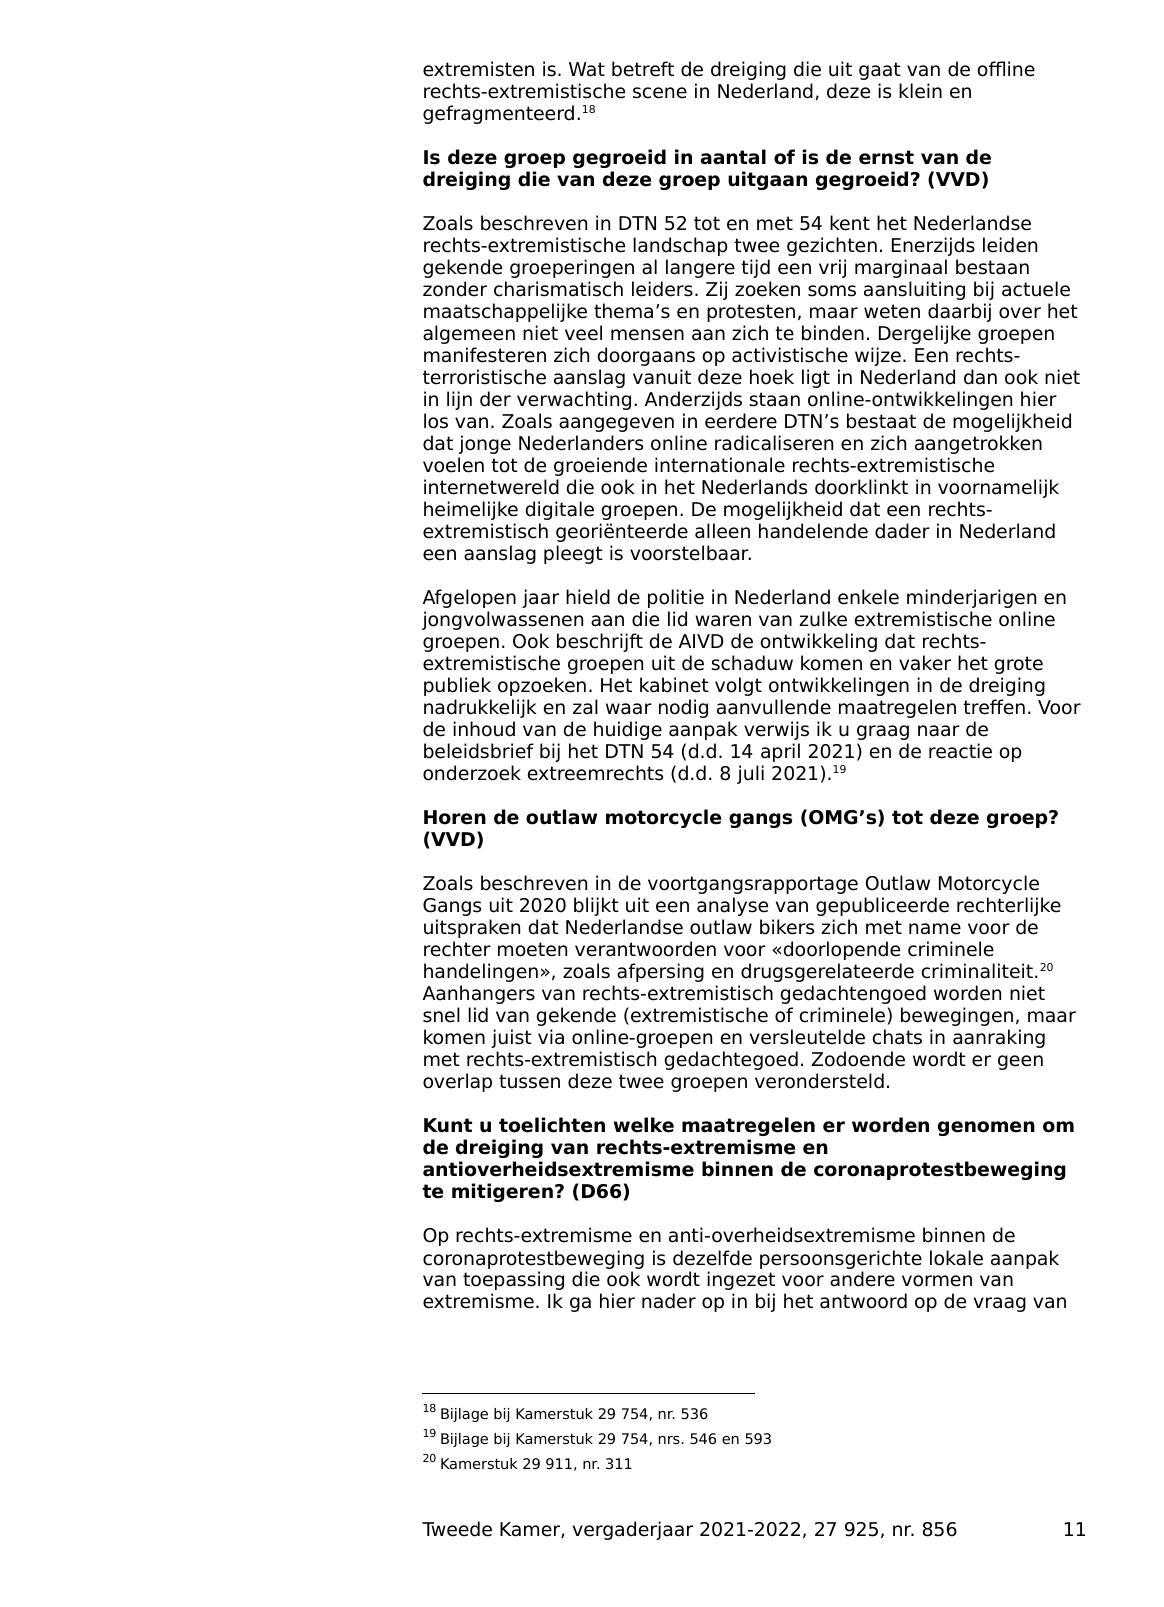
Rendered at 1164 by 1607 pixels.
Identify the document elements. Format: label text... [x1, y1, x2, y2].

text Zoals beschreven in DTN 52 tot en met 54 kent het Nederlandse rechts-extremistische landschap twee gezichten. Enerzijds leiden gekende groeperingen al langere tijd een vrij marginaal bestaan zonder charismatisch leiders. Zij zoeken soms aansluiting bij actuele maatschappelijke thema’s en protesten, maar weten daarbij over het algemeen niet veel mensen aan zich te binden. Dergelijke groepen manifesteren zich doorgaans op activistische wijze. Een rechts-terroristische aanslag vanuit deze hoek ligt in Nederland dan ook niet in lijn der verwachting. Anderzijds staan online-ontwikkelingen hier los van. Zoals aangegeven in eerdere DTN’s bestaat de mogelijkheid dat jonge Nederlanders online radicaliseren en zich aangetrokken voelen tot de groeiende internationale rechts-extremistische internetwereld die ook in het Nederlands doorklinkt in voornamelijk heimelijke digitale groepen. De mogelijkheid dat een rechts-extremistisch georiënteerde alleen handelende dader in Nederland een aanslag pleegt is voorstelbaar. [422, 213, 1087, 565]
text Horen de outlaw motorcycle gangs (OMG’s) tot deze groep? (VVD) [422, 807, 1087, 851]
text Kamerstuk 29 911, nr. 311 [422, 1452, 1087, 1474]
text Is deze groep gegroeid in aantal of is de ernst van de dreiging die van deze groep uitgaan gegroeid? (VVD) [422, 147, 1087, 191]
text extremisten is. Wat betreft de dreiging die uit gaat van de offline rechts-extremistische scene in Nederland, deze is klein en gefragmenteerd. [422, 59, 1087, 125]
text Kunt u toelichten welke maatregelen er worden genomen om de dreiging van rechts-extremisme en antioverheidsextremisme binnen de coronaprotestbeweging te mitigeren? (D66) [422, 1115, 1087, 1203]
text Afgelopen jaar hield de politie in Nederland enkele minderjarigen en jongvolwassenen aan die lid waren van zulke extremistische online groepen. Ook beschrijft de AIVD de ontwikkeling dat rechts-extremistische groepen uit de schaduw komen en vaker het grote publiek opzoeken. Het kabinet volgt ontwikkelingen in de dreiging nadrukkelijk en zal waar nodig aanvullende maatregelen treffen. Voor de inhoud van de huidige aanpak verwijs ik u graag naar de beleidsbrief bij het DTN 54 (d.d. 14 april 2021) en de reactie op onderzoek extreemrechts (d.d. 8 juli 2021). [422, 587, 1087, 785]
text Bijlage bij Kamerstuk 29 754, nrs. 546 en 593 [422, 1427, 1087, 1449]
text Op rechts-extremisme en anti-overheidsextremisme binnen de coronaprotestbeweging is dezelfde persoonsgerichte lokale aanpak van toepassing die ook wordt ingezet voor andere vormen van extremisme. Ik ga hier nader op in bij het antwoord op de vraag van [422, 1225, 1087, 1313]
text Zoals beschreven in de voortgangsrapportage Outlaw Motorcycle Gangs uit 2020 blijkt uit een analyse van gepubliceerde rechterlijke uitspraken dat Nederlandse outlaw bikers zich met name voor de rechter moeten verantwoorden voor «doorlopende criminele handelingen», zoals afpersing en drugsgerelateerde criminaliteit. Aanhangers van rechts-extremistisch gedachtengoed worden niet snel lid van gekende (extremistische of criminele) bewegingen, maar komen juist via online-groepen en versleutelde chats in aanraking met rechts-extremistisch gedachtegoed. Zodoende wordt er geen overlap tussen deze twee groepen verondersteld. [422, 873, 1087, 1093]
text Bijlage bij Kamerstuk 29 754, nr. 536 [422, 1402, 1087, 1424]
